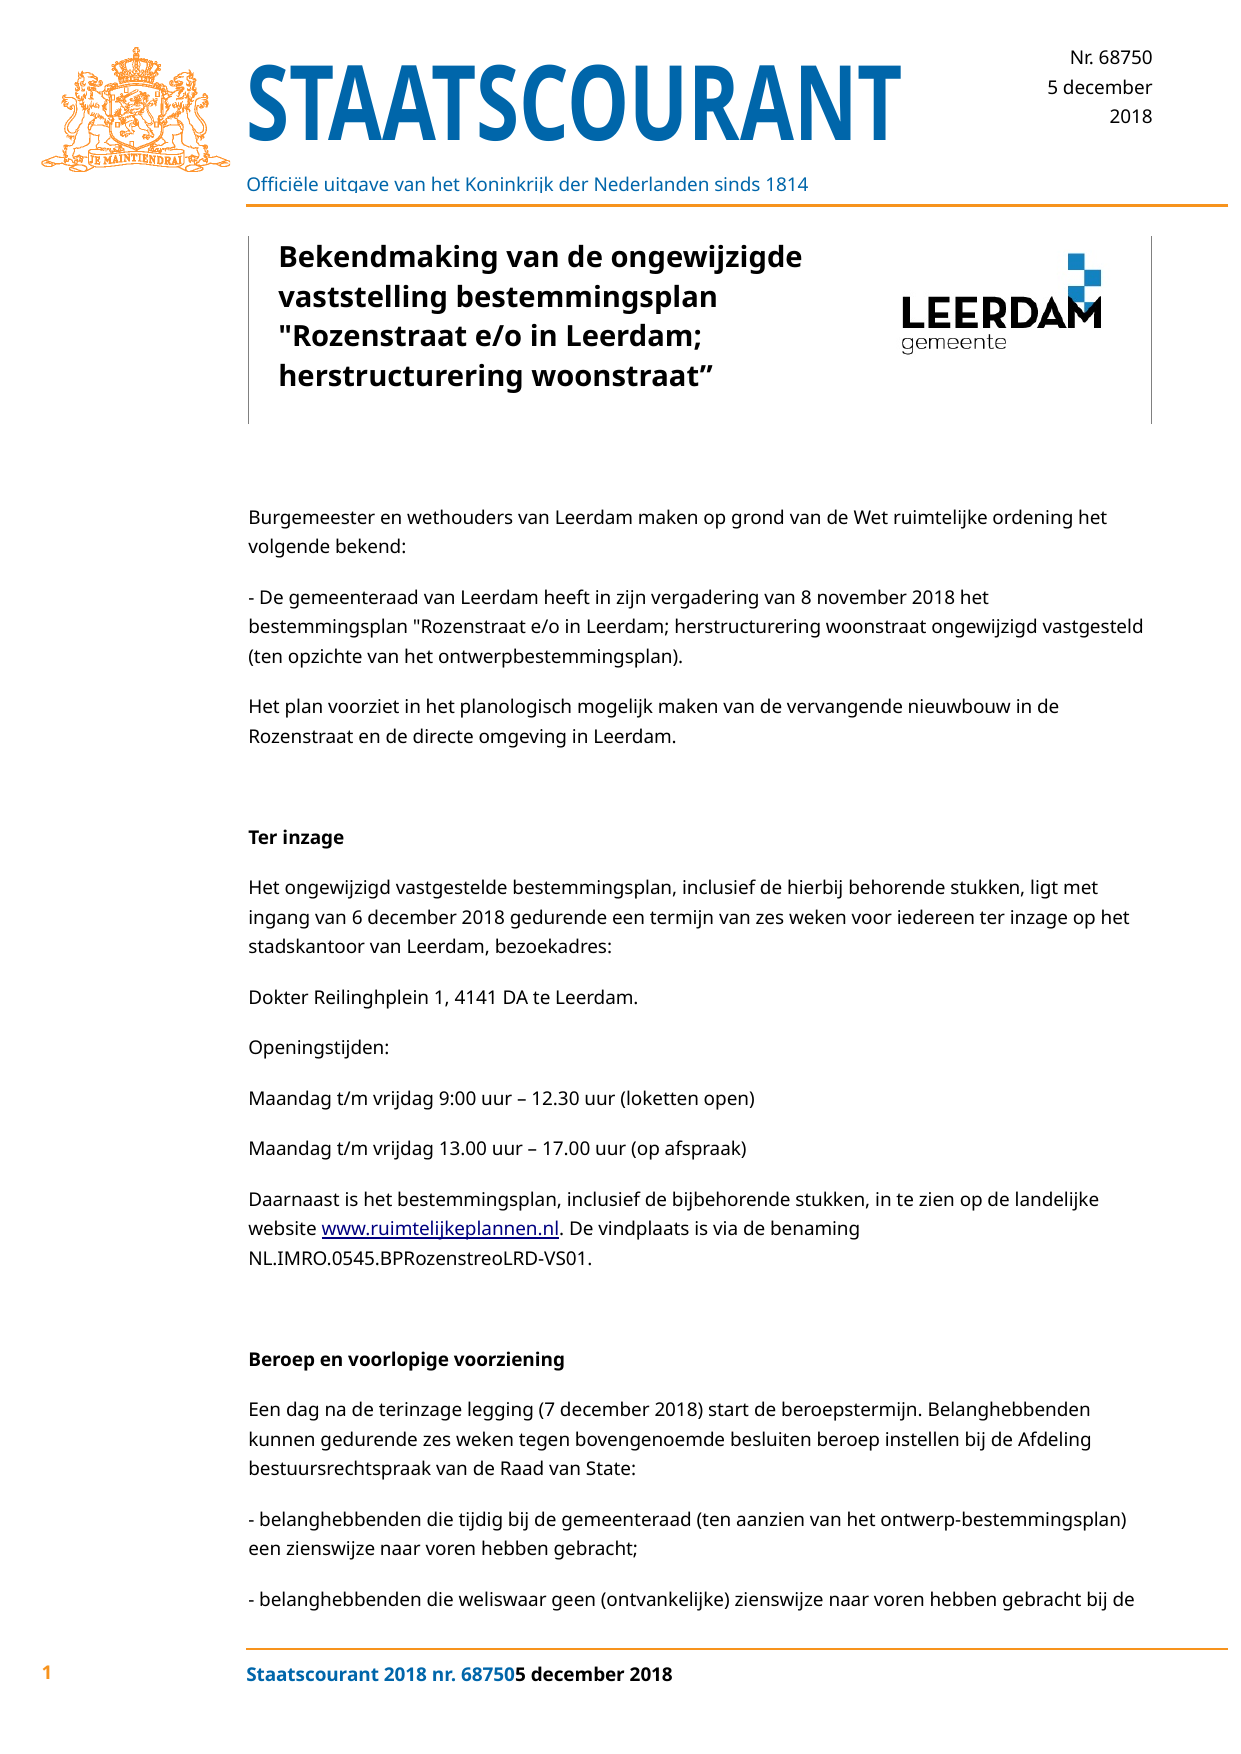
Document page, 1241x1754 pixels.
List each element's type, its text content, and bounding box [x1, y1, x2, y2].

text Openingstijden: [248, 1034, 1152, 1060]
text - belanghebbenden die weliswaar geen (ontvankelijke) zienswijze naar voren hebben gebracht bij de [248, 1586, 1152, 1611]
text Daarnaast is het bestemmingsplan, inclusief de bijbehorende stukken, in te zien op de landelijke website www.ruimtelijkeplannen.nl. De vindplaats is via de benaming NL.IMRO.0545.BPRozenstreoLRD-VS01. [248, 1186, 1152, 1271]
text Beroep en voorlopige voorziening [248, 1346, 1152, 1371]
table_header [850, 236, 1151, 424]
text - De gemeenteraad van Leerdam heeft in zijn vergadering van 8 november 2018 het bestemmingsplan "Rozenstraat e/o in Leerdam; herstructurering woonstraat ongewijzigd vastgesteld (ten opzichte van het ontwerpbestemmingsplan). [248, 584, 1152, 669]
text Het ongewijzigd vastgestelde bestemmingsplan, inclusief de hierbij behorende stukken, ligt met ingang van 6 december 2018 gedurende een termijn van zes weken voor iedereen ter inzage op het stadskantoor van Leerdam, bezoekadres: [248, 874, 1152, 959]
text Maandag t/m vrijdag 9:00 uur – 12.30 uur (loketten open) [248, 1085, 1152, 1111]
text Maandag t/m vrijdag 13.00 uur – 17.00 uur (op afspraak) [248, 1135, 1152, 1161]
text Het plan voorziet in het planologisch mogelijk maken van de vervangende nieuwbouw in de Rozenstraat en de directe omgeving in Leerdam. [248, 694, 1152, 749]
picture [882, 236, 1119, 374]
picture [41, 47, 231, 172]
text Dokter Reilinghplein 1, 4141 DA te Leerdam. [248, 984, 1152, 1010]
text - belanghebbenden die tijdig bij de gemeenteraad (ten aanzien van het ontwerp-bestemmingsplan) een zienswijze naar voren hebben gebracht; [248, 1506, 1152, 1561]
text Ter inzage [248, 824, 1152, 850]
text Een dag na de terinzage legging (7 december 2018) start de beroepstermijn. Belanghebbenden kunnen gedurende zes weken tegen bovengenoemde besluiten beroep instellen bij de Afdeling bestuursrechtspraak van de Raad van State: [248, 1396, 1152, 1481]
table_header Bekendmaking van de ongewijzigde vaststelling bestemmingsplan "Rozenstraat e/o in Leerdam; herstructurering woonstraat” [249, 236, 850, 424]
text Burgemeester en wethouders van Leerdam maken op grond van de Wet ruimtelijke ordening het volgende bekend: [248, 504, 1152, 559]
